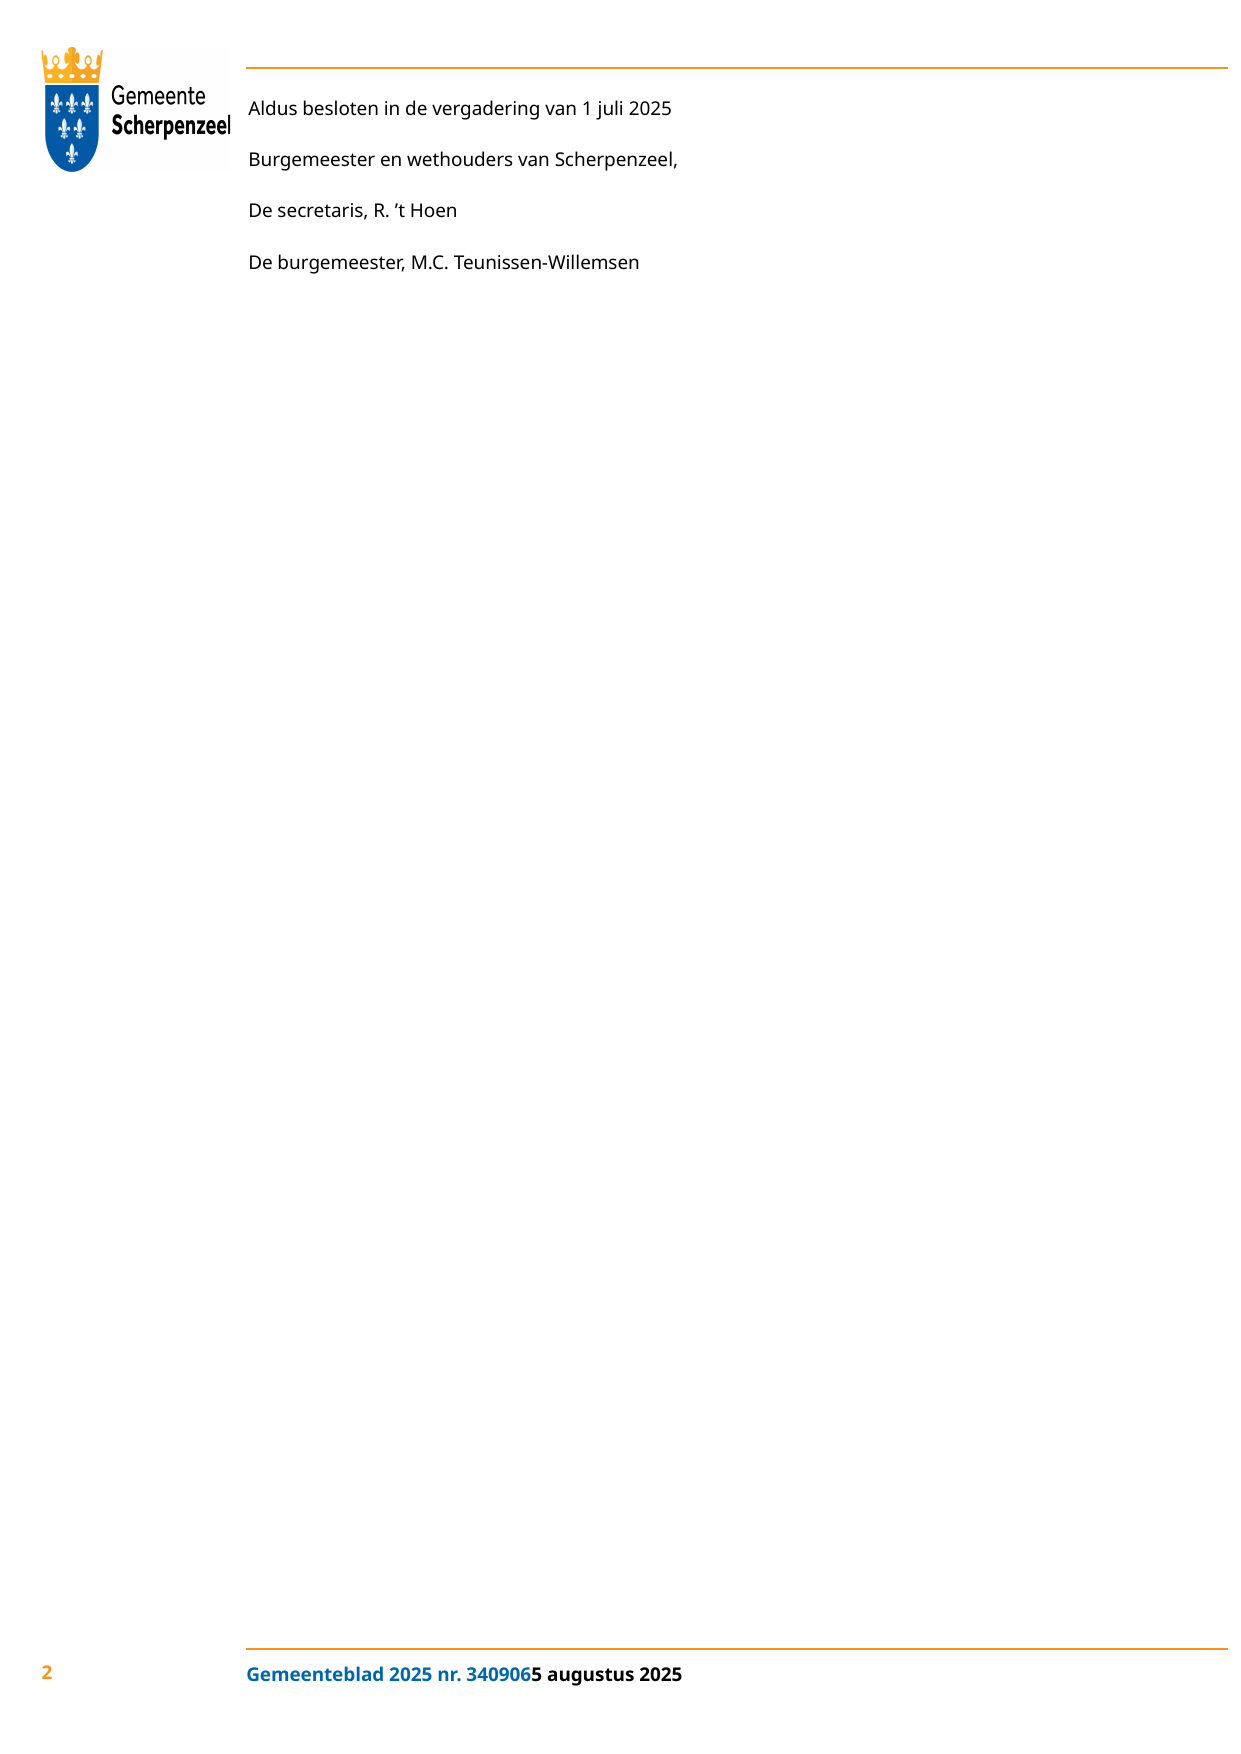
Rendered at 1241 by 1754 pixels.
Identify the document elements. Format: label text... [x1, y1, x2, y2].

text De secretaris, R. ’t Hoen [248, 198, 1152, 223]
text Burgemeester en wethouders van Scherpenzeel, [248, 146, 1152, 172]
text De burgemeester, M.C. Teunissen-Willemsen [248, 249, 1152, 275]
text Aldus besloten in de vergadering van 1 juli 2025 [248, 95, 1152, 121]
picture [41, 47, 231, 172]
